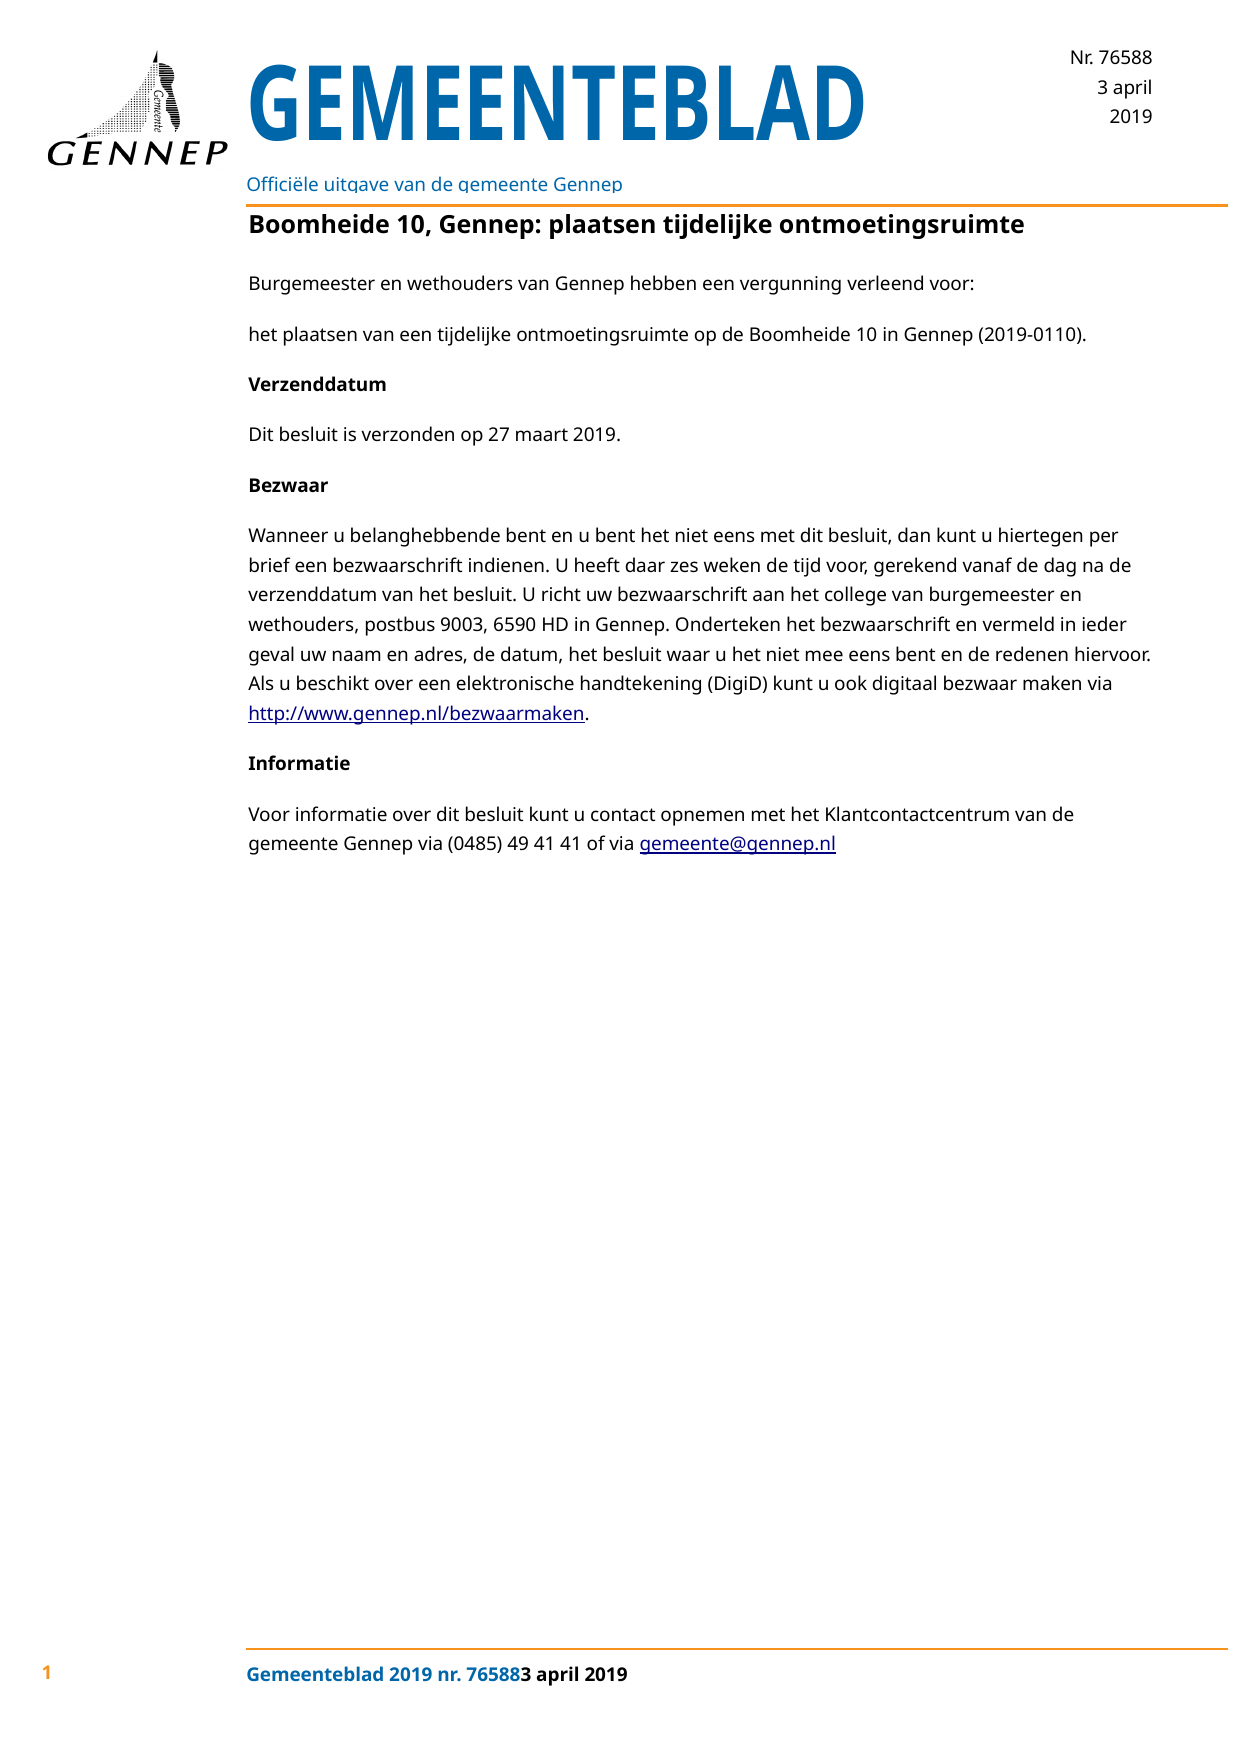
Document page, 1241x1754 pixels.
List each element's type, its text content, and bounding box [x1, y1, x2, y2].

text Informatie [248, 750, 1152, 776]
text Voor informatie over dit besluit kunt u contact opnemen met het Klantcontactcentrum van de gemeente Gennep via (0485) 49 41 41 of via gemeente@gennep.nl [248, 801, 1152, 856]
text Boomheide 10, Gennep: plaatsen tijdelijke ontmoetingsruimte [248, 207, 1152, 241]
text het plaatsen van een tijdelijke ontmoetingsruimte op de Boomheide 10 in Gennep (2019-0110). [248, 321, 1152, 346]
text Bezwaar [248, 472, 1152, 498]
picture [41, 47, 231, 172]
text Verzenddatum [248, 371, 1152, 397]
text Dit besluit is verzonden op 27 maart 2019. [248, 422, 1152, 447]
text Burgemeester en wethouders van Gennep hebben een vergunning verleend voor: [248, 270, 1152, 296]
text Wanneer u belanghebbende bent en u bent het niet eens met dit besluit, dan kunt u hiertegen per brief een bezwaarschrift indienen. U heeft daar zes weken de tijd voor, gerekend vanaf de dag na de verzenddatum van het besluit. U richt uw bezwaarschrift aan het college van burgemeester en wethouders, postbus 9003, 6590 HD in Gennep. Onderteken het bezwaarschrift en vermeld in ieder geval uw naam en adres, de datum, het besluit waar u het niet mee eens bent en de redenen hiervoor. Als u beschikt over een elektronische handtekening (DigiD) kunt u ook digitaal bezwaar maken via http://www.gennep.nl/bezwaarmaken. [248, 522, 1152, 726]
